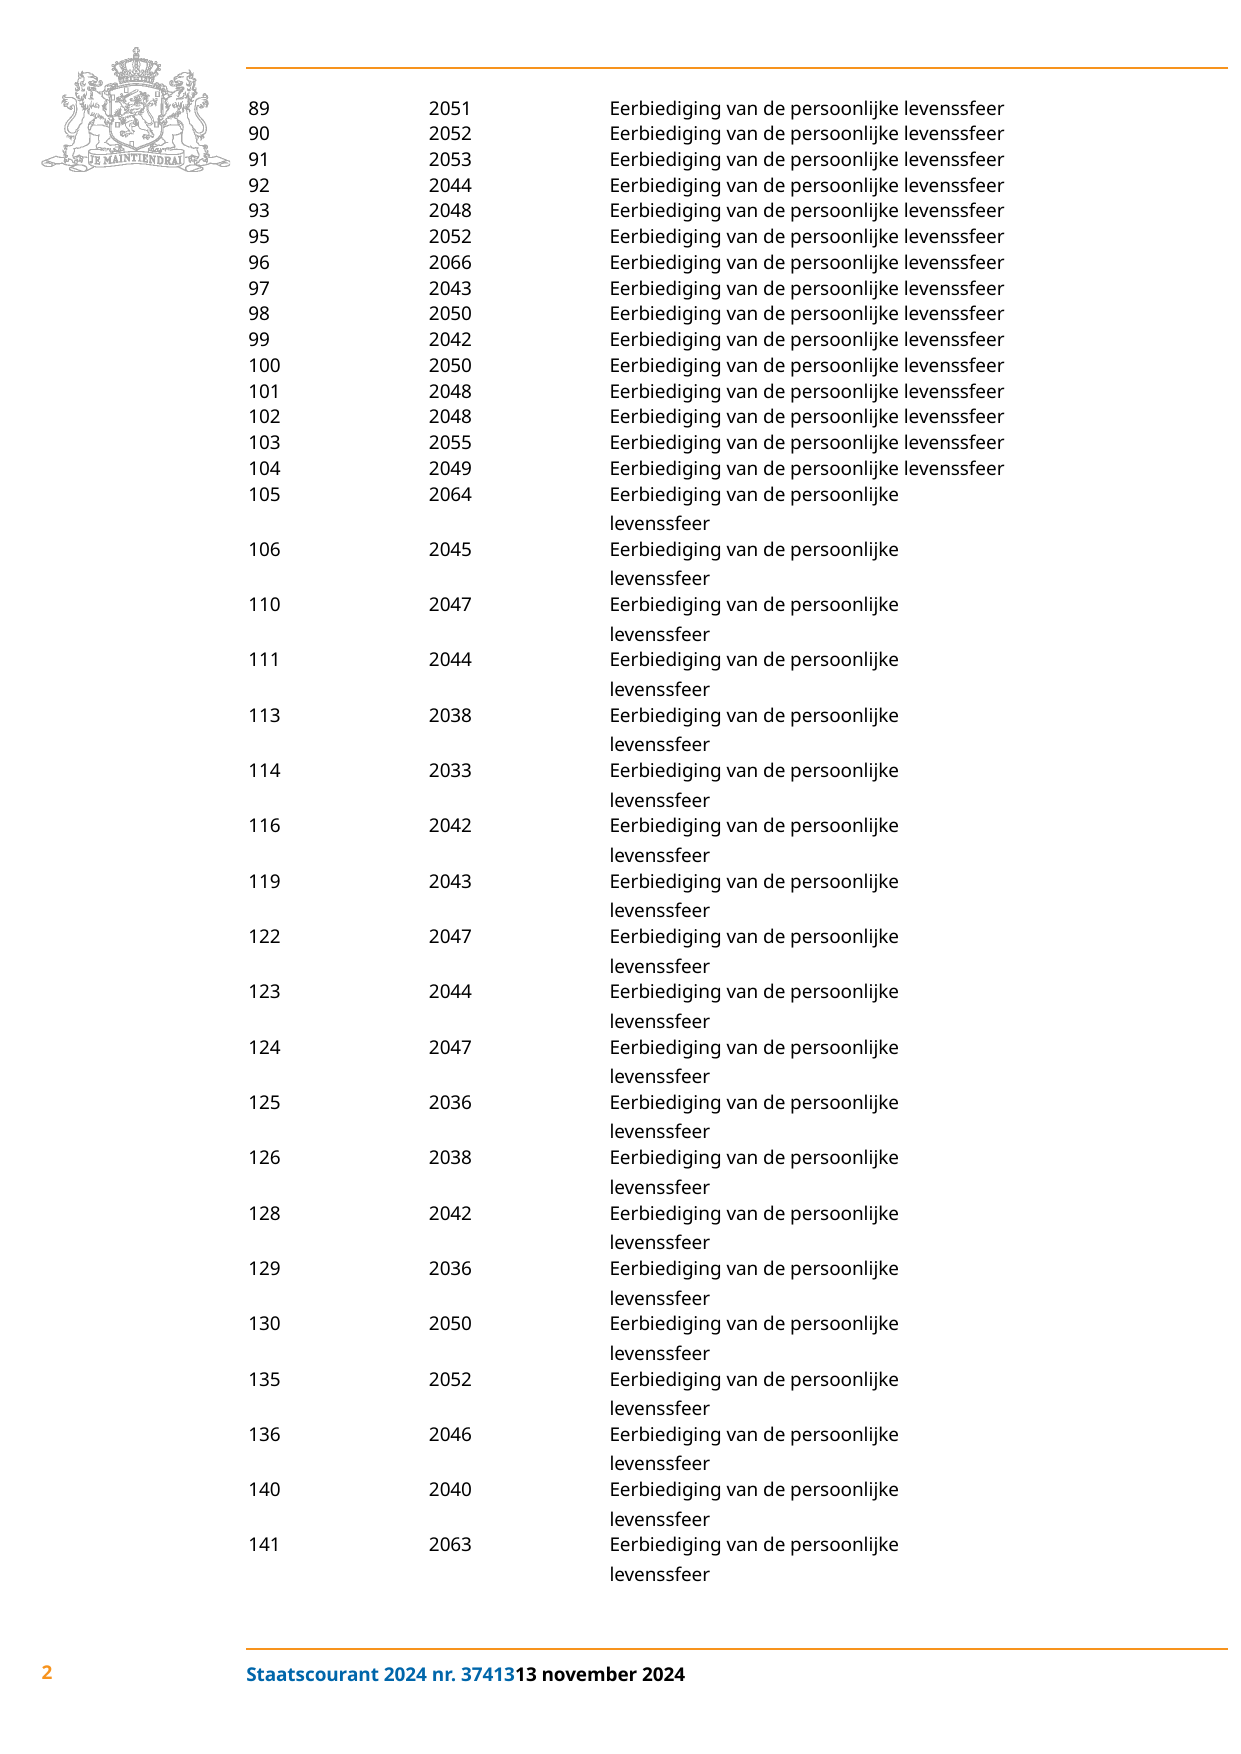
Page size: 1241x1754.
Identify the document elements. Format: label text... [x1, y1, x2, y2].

table_cell 2044 [429, 172, 609, 198]
table_cell [971, 1089, 1152, 1144]
table_cell 2053 [429, 146, 609, 172]
table_cell 2044 [429, 647, 609, 702]
table_cell 2055 [429, 429, 609, 455]
table_cell [971, 1200, 1152, 1255]
table_cell 2042 [429, 813, 609, 868]
table_cell 103 [248, 429, 429, 455]
table_cell 2047 [429, 591, 609, 647]
table_cell 105 [248, 481, 429, 536]
table_cell 130 [248, 1310, 429, 1366]
table_cell 2063 [429, 1532, 609, 1587]
table_cell 2048 [429, 404, 609, 429]
table_cell Eerbiediging van de persoonlijke levenssfeer [609, 301, 1152, 326]
table_cell [971, 591, 1152, 647]
table_cell 2038 [429, 702, 609, 757]
table_cell Eerbiediging van de persoonlijke levenssfeer [609, 275, 1152, 301]
table_cell 100 [248, 352, 429, 378]
table_cell 2052 [429, 121, 609, 146]
table_cell Eerbiediging van de persoonlijke levenssfeer [609, 378, 1152, 403]
table_cell Eerbiediging van de persoonlijke levenssfeer [609, 121, 1152, 146]
table_cell Eerbiediging van de persoonlijke levenssfeer [609, 326, 1152, 352]
picture [41, 47, 231, 172]
table_cell Eerbiediging van de persoonlijke levenssfeer [609, 1310, 971, 1366]
table_cell [971, 1366, 1152, 1421]
table_cell [971, 647, 1152, 702]
table_cell 2045 [429, 536, 609, 591]
table_cell 113 [248, 702, 429, 757]
table_cell 2038 [429, 1145, 609, 1200]
table_cell 99 [248, 326, 429, 352]
table_cell 2046 [429, 1421, 609, 1476]
table_cell [971, 813, 1152, 868]
table_cell [971, 1310, 1152, 1366]
table_cell Eerbiediging van de persoonlijke levenssfeer [609, 1366, 971, 1421]
table_cell Eerbiediging van de persoonlijke levenssfeer [609, 1532, 971, 1587]
table_cell 95 [248, 224, 429, 249]
table_cell [971, 536, 1152, 591]
table_cell Eerbiediging van de persoonlijke levenssfeer [609, 1089, 971, 1144]
table_cell 96 [248, 249, 429, 275]
table_cell 110 [248, 591, 429, 647]
table_cell 2033 [429, 757, 609, 813]
table_cell 141 [248, 1532, 429, 1587]
table_cell 104 [248, 455, 429, 481]
table_cell 2052 [429, 224, 609, 249]
table_cell 114 [248, 757, 429, 813]
table_cell 126 [248, 1145, 429, 1200]
table_cell Eerbiediging van de persoonlijke levenssfeer [609, 352, 1152, 378]
table_cell [971, 979, 1152, 1034]
table_cell Eerbiediging van de persoonlijke levenssfeer [609, 1200, 971, 1255]
table_cell 2052 [429, 1366, 609, 1421]
table_cell 2042 [429, 1200, 609, 1255]
table_cell Eerbiediging van de persoonlijke levenssfeer [609, 429, 1152, 455]
table_cell Eerbiediging van de persoonlijke levenssfeer [609, 224, 1152, 249]
table_cell [971, 702, 1152, 757]
table_cell [971, 1034, 1152, 1089]
table_cell 2066 [429, 249, 609, 275]
table_cell 101 [248, 378, 429, 403]
table_cell 93 [248, 198, 429, 223]
table_cell 125 [248, 1089, 429, 1144]
table_cell [971, 1476, 1152, 1532]
table_cell Eerbiediging van de persoonlijke levenssfeer [609, 979, 971, 1034]
table_cell Eerbiediging van de persoonlijke levenssfeer [609, 813, 971, 868]
table_cell 2043 [429, 868, 609, 923]
table_cell 2047 [429, 1034, 609, 1089]
table_cell Eerbiediging van de persoonlijke levenssfeer [609, 923, 971, 978]
table_cell Eerbiediging van de persoonlijke levenssfeer [609, 1255, 971, 1310]
table_cell 119 [248, 868, 429, 923]
table_cell 2036 [429, 1089, 609, 1144]
table_cell 98 [248, 301, 429, 326]
table_cell 106 [248, 536, 429, 591]
table_cell Eerbiediging van de persoonlijke levenssfeer [609, 868, 971, 923]
table_cell Eerbiediging van de persoonlijke levenssfeer [609, 1476, 971, 1532]
table_cell Eerbiediging van de persoonlijke levenssfeer [609, 536, 971, 591]
table_cell Eerbiediging van de persoonlijke levenssfeer [609, 702, 971, 757]
table_cell 2036 [429, 1255, 609, 1310]
table_cell 136 [248, 1421, 429, 1476]
table_cell 135 [248, 1366, 429, 1421]
table_cell 116 [248, 813, 429, 868]
table_cell [971, 1532, 1152, 1587]
table_cell [971, 1255, 1152, 1310]
table_cell 91 [248, 146, 429, 172]
table_cell 90 [248, 121, 429, 146]
table_cell 2050 [429, 301, 609, 326]
table_cell 92 [248, 172, 429, 198]
table_cell Eerbiediging van de persoonlijke levenssfeer [609, 1145, 971, 1200]
table_cell 123 [248, 979, 429, 1034]
table_cell [971, 757, 1152, 813]
table_cell 2048 [429, 378, 609, 403]
table_cell 111 [248, 647, 429, 702]
table_cell 129 [248, 1255, 429, 1310]
table_cell [971, 868, 1152, 923]
table_cell Eerbiediging van de persoonlijke levenssfeer [609, 1421, 971, 1476]
table_cell Eerbiediging van de persoonlijke levenssfeer [609, 455, 1152, 481]
table_cell Eerbiediging van de persoonlijke levenssfeer [609, 198, 1152, 223]
table_cell 124 [248, 1034, 429, 1089]
table_cell 2048 [429, 198, 609, 223]
table_cell Eerbiediging van de persoonlijke levenssfeer [609, 481, 971, 536]
table_cell Eerbiediging van de persoonlijke levenssfeer [609, 591, 971, 647]
table_cell [971, 1421, 1152, 1476]
table_cell 89 [248, 95, 429, 121]
table_cell 97 [248, 275, 429, 301]
table_cell 122 [248, 923, 429, 978]
table_cell Eerbiediging van de persoonlijke levenssfeer [609, 404, 1152, 429]
table_cell 102 [248, 404, 429, 429]
table_cell [971, 481, 1152, 536]
table_cell 2064 [429, 481, 609, 536]
table_cell [971, 923, 1152, 978]
table_cell [971, 1145, 1152, 1200]
table_cell 2049 [429, 455, 609, 481]
table_cell 2047 [429, 923, 609, 978]
table_cell 128 [248, 1200, 429, 1255]
table_cell 140 [248, 1476, 429, 1532]
table_cell Eerbiediging van de persoonlijke levenssfeer [609, 249, 1152, 275]
table_cell Eerbiediging van de persoonlijke levenssfeer [609, 1034, 971, 1089]
table_cell Eerbiediging van de persoonlijke levenssfeer [609, 647, 971, 702]
table_cell 2043 [429, 275, 609, 301]
table_cell Eerbiediging van de persoonlijke levenssfeer [609, 95, 1152, 121]
table_cell 2044 [429, 979, 609, 1034]
table_cell Eerbiediging van de persoonlijke levenssfeer [609, 172, 1152, 198]
table_cell Eerbiediging van de persoonlijke levenssfeer [609, 146, 1152, 172]
table_cell 2040 [429, 1476, 609, 1532]
table_cell Eerbiediging van de persoonlijke levenssfeer [609, 757, 971, 813]
table_cell 2050 [429, 1310, 609, 1366]
table_cell 2051 [429, 95, 609, 121]
table_cell 2050 [429, 352, 609, 378]
table_cell 2042 [429, 326, 609, 352]
